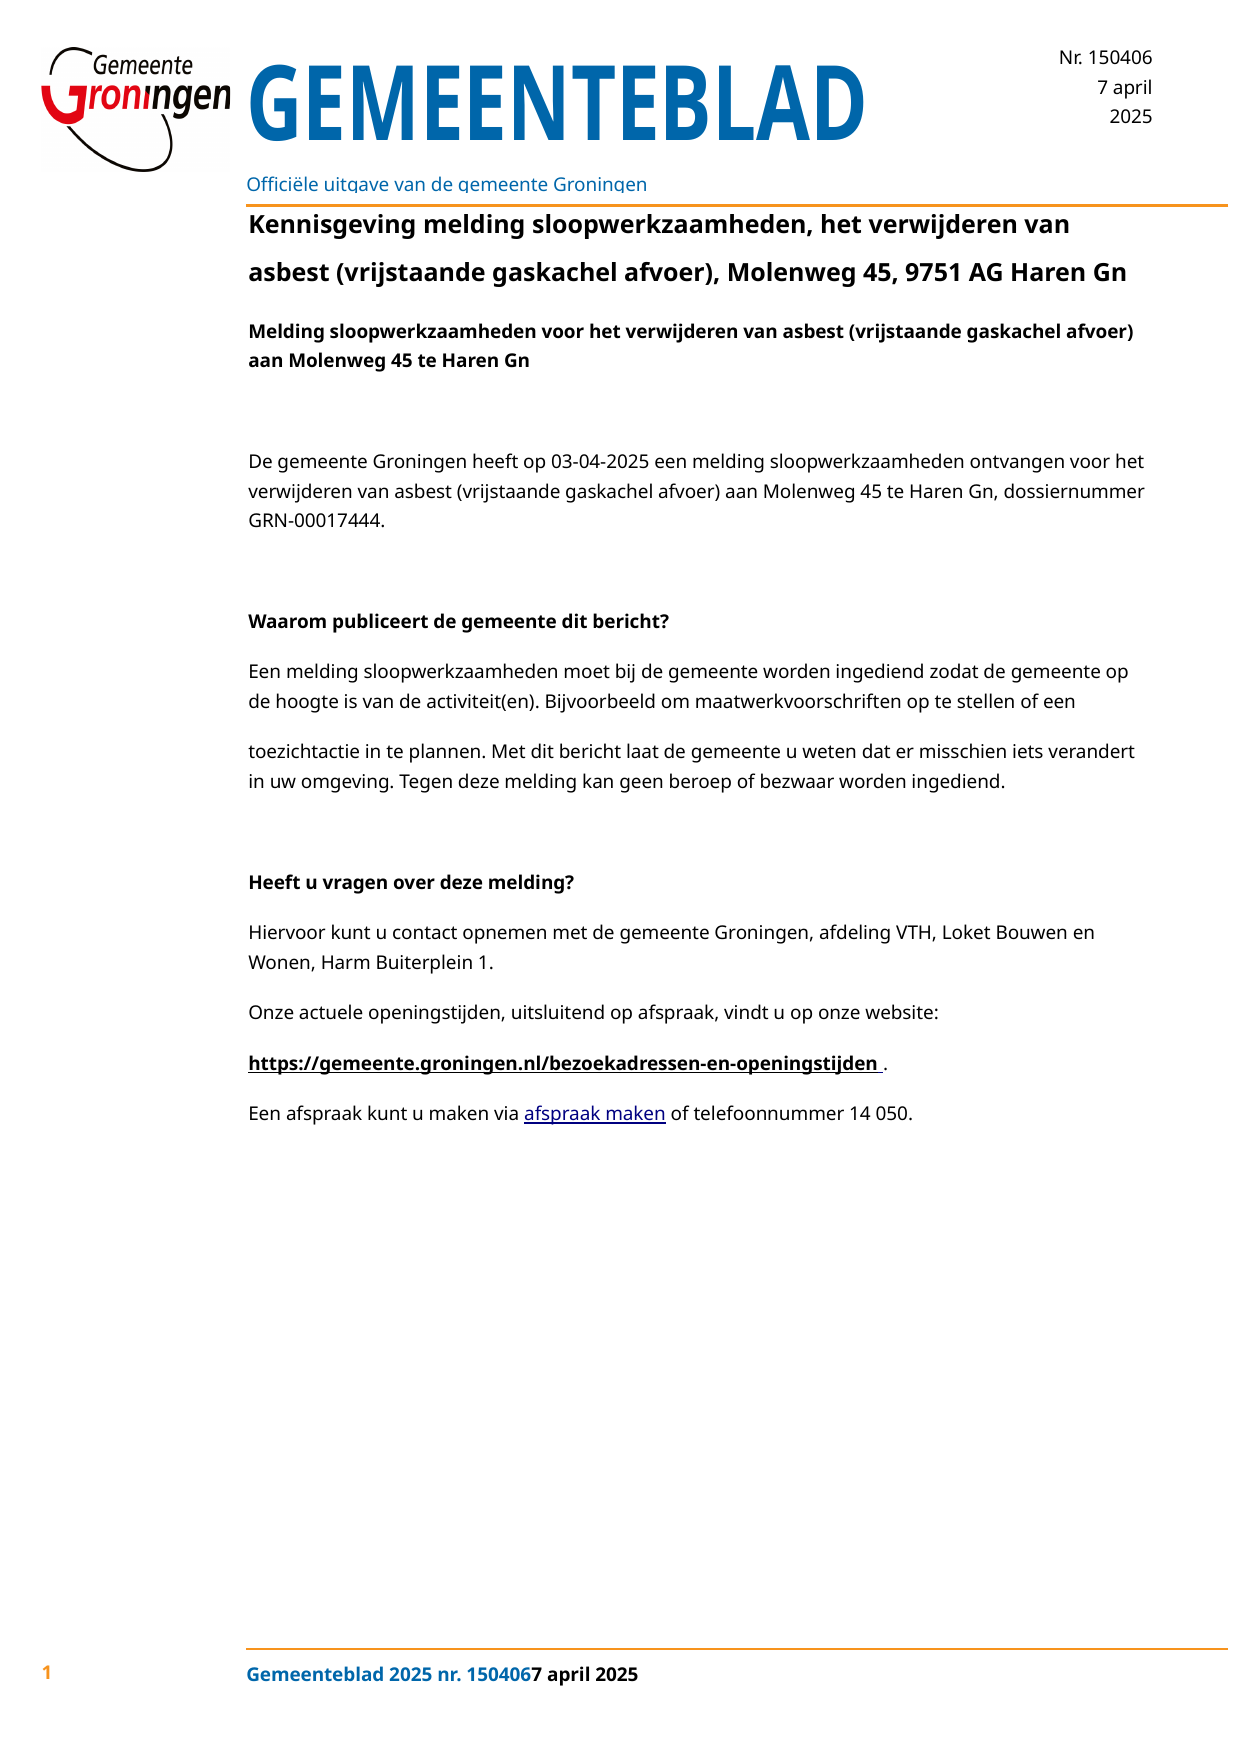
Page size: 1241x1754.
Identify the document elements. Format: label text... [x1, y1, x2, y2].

text Kennisgeving melding sloopwerkzaamheden, het verwijderen van asbest (vrijstaande gaskachel afvoer), Molenweg 45, 9751 AG Haren Gn [248, 207, 1152, 288]
text Een melding sloopwerkzaamheden moet bij de gemeente worden ingediend zodat de gemeente op de hoogte is van de activiteit(en). Bijvoorbeeld om maatwerkvoorschriften op te stellen of een [248, 659, 1152, 714]
text Een afspraak kunt u maken via afspraak maken of telefoonnummer 14 050. [248, 1100, 1152, 1126]
text Melding sloopwerkzaamheden voor het verwijderen van asbest (vrijstaande gaskachel afvoer) aan Molenweg 45 te Haren Gn [248, 318, 1152, 373]
text Waarom publiceert de gemeente dit bericht? [248, 608, 1152, 634]
text De gemeente Groningen heeft op 03-04-2025 een melding sloopwerkzaamheden ontvangen voor het verwijderen van asbest (vrijstaande gaskachel afvoer) aan Molenweg 45 te Haren Gn, dossiernummer GRN-00017444. [248, 448, 1152, 533]
text https://gemeente.groningen.nl/bezoekadressen-en-openingstijden . [248, 1050, 1152, 1076]
text Onze actuele openingstijden, uitsluitend op afspraak, vindt u op onze website: [248, 999, 1152, 1025]
text Hiervoor kunt u contact opnemen met de gemeente Groningen, afdeling VTH, Loket Bouwen en Wonen, Harm Buiterplein 1. [248, 919, 1152, 975]
text Heeft u vragen over deze melding? [248, 869, 1152, 895]
picture [41, 47, 231, 172]
text toezichtactie in te plannen. Met dit bericht laat de gemeente u weten dat er misschien iets verandert in uw omgeving. Tegen deze melding kan geen beroep of bezwaar worden ingediend. [248, 739, 1152, 794]
